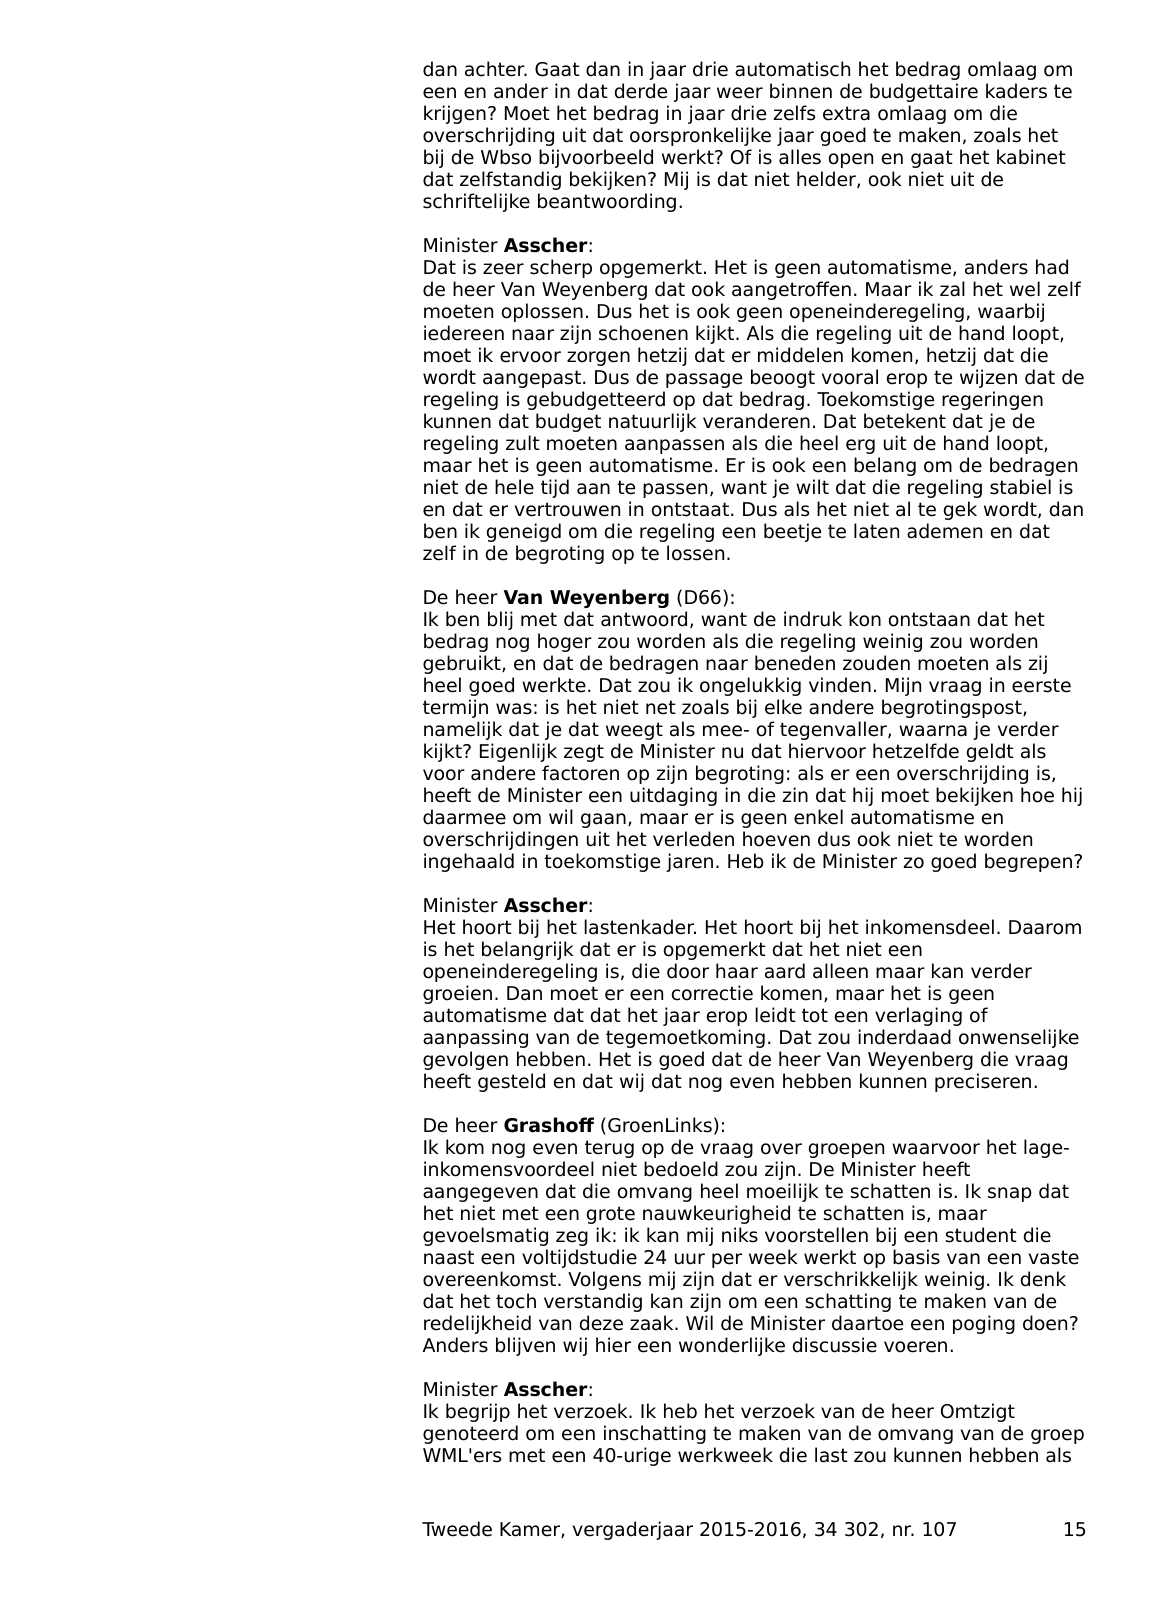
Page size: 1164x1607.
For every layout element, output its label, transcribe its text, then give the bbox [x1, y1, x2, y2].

text dan achter. Gaat dan in jaar drie automatisch het bedrag omlaag om een en ander in dat derde jaar weer binnen de budgettaire kaders te krijgen? Moet het bedrag in jaar drie zelfs extra omlaag om die overschrijding uit dat oorspronkelijke jaar goed te maken, zoals het bij de Wbso bijvoorbeeld werkt? Of is alles open en gaat het kabinet dat zelfstandig bekijken? Mij is dat niet helder, ook niet uit de schriftelijke beantwoording. [422, 59, 1087, 213]
text Minister Asscher: [422, 895, 1087, 917]
text De heer Grashoff (GroenLinks): [422, 1115, 1087, 1137]
text Ik ben blij met dat antwoord, want de indruk kon ontstaan dat het bedrag nog hoger zou worden als die regeling weinig zou worden gebruikt, en dat de bedragen naar beneden zouden moeten als zij heel goed werkte. Dat zou ik ongelukkig vinden. Mijn vraag in eerste termijn was: is het niet net zoals bij elke andere begrotingspost, namelijk dat je dat weegt als mee- of tegenvaller, waarna je verder kijkt? Eigenlijk zegt de Minister nu dat hiervoor hetzelfde geldt als voor andere factoren op zijn begroting: als er een overschrijding is, heeft de Minister een uitdaging in die zin dat hij moet bekijken hoe hij daarmee om wil gaan, maar er is geen enkel automatisme en overschrijdingen uit het verleden hoeven dus ook niet te worden ingehaald in toekomstige jaren. Heb ik de Minister zo goed begrepen? [422, 609, 1087, 873]
text Ik begrijp het verzoek. Ik heb het verzoek van de heer Omtzigt genoteerd om een inschatting te maken van de omvang van de groep WML'ers met een 40-urige werkweek die last zou kunnen hebben als [422, 1401, 1087, 1467]
text Ik kom nog even terug op de vraag over groepen waarvoor het lage-inkomensvoordeel niet bedoeld zou zijn. De Minister heeft aangegeven dat die omvang heel moeilijk te schatten is. Ik snap dat het niet met een grote nauwkeurigheid te schatten is, maar gevoelsmatig zeg ik: ik kan mij niks voorstellen bij een student die naast een voltijdstudie 24 uur per week werkt op basis van een vaste overeenkomst. Volgens mij zijn dat er verschrikkelijk weinig. Ik denk dat het toch verstandig kan zijn om een schatting te maken van de redelijkheid van deze zaak. Wil de Minister daartoe een poging doen? Anders blijven wij hier een wonderlijke discussie voeren. [422, 1137, 1087, 1357]
text De heer Van Weyenberg (D66): [422, 587, 1087, 609]
text Minister Asscher: [422, 235, 1087, 257]
text Dat is zeer scherp opgemerkt. Het is geen automatisme, anders had de heer Van Weyenberg dat ook aangetroffen. Maar ik zal het wel zelf moeten oplossen. Dus het is ook geen openeinderegeling, waarbij iedereen naar zijn schoenen kijkt. Als die regeling uit de hand loopt, moet ik ervoor zorgen hetzij dat er middelen komen, hetzij dat die wordt aangepast. Dus de passage beoogt vooral erop te wijzen dat de regeling is gebudgetteerd op dat bedrag. Toekomstige regeringen kunnen dat budget natuurlijk veranderen. Dat betekent dat je de regeling zult moeten aanpassen als die heel erg uit de hand loopt, maar het is geen automatisme. Er is ook een belang om de bedragen niet de hele tijd aan te passen, want je wilt dat die regeling stabiel is en dat er vertrouwen in ontstaat. Dus als het niet al te gek wordt, dan ben ik geneigd om die regeling een beetje te laten ademen en dat zelf in de begroting op te lossen. [422, 257, 1087, 565]
text Het hoort bij het lastenkader. Het hoort bij het inkomensdeel. Daarom is het belangrijk dat er is opgemerkt dat het niet een openeinderegeling is, die door haar aard alleen maar kan verder groeien. Dan moet er een correctie komen, maar het is geen automatisme dat dat het jaar erop leidt tot een verlaging of aanpassing van de tegemoetkoming. Dat zou inderdaad onwenselijke gevolgen hebben. Het is goed dat de heer Van Weyenberg die vraag heeft gesteld en dat wij dat nog even hebben kunnen preciseren. [422, 917, 1087, 1093]
text Minister Asscher: [422, 1379, 1087, 1401]
